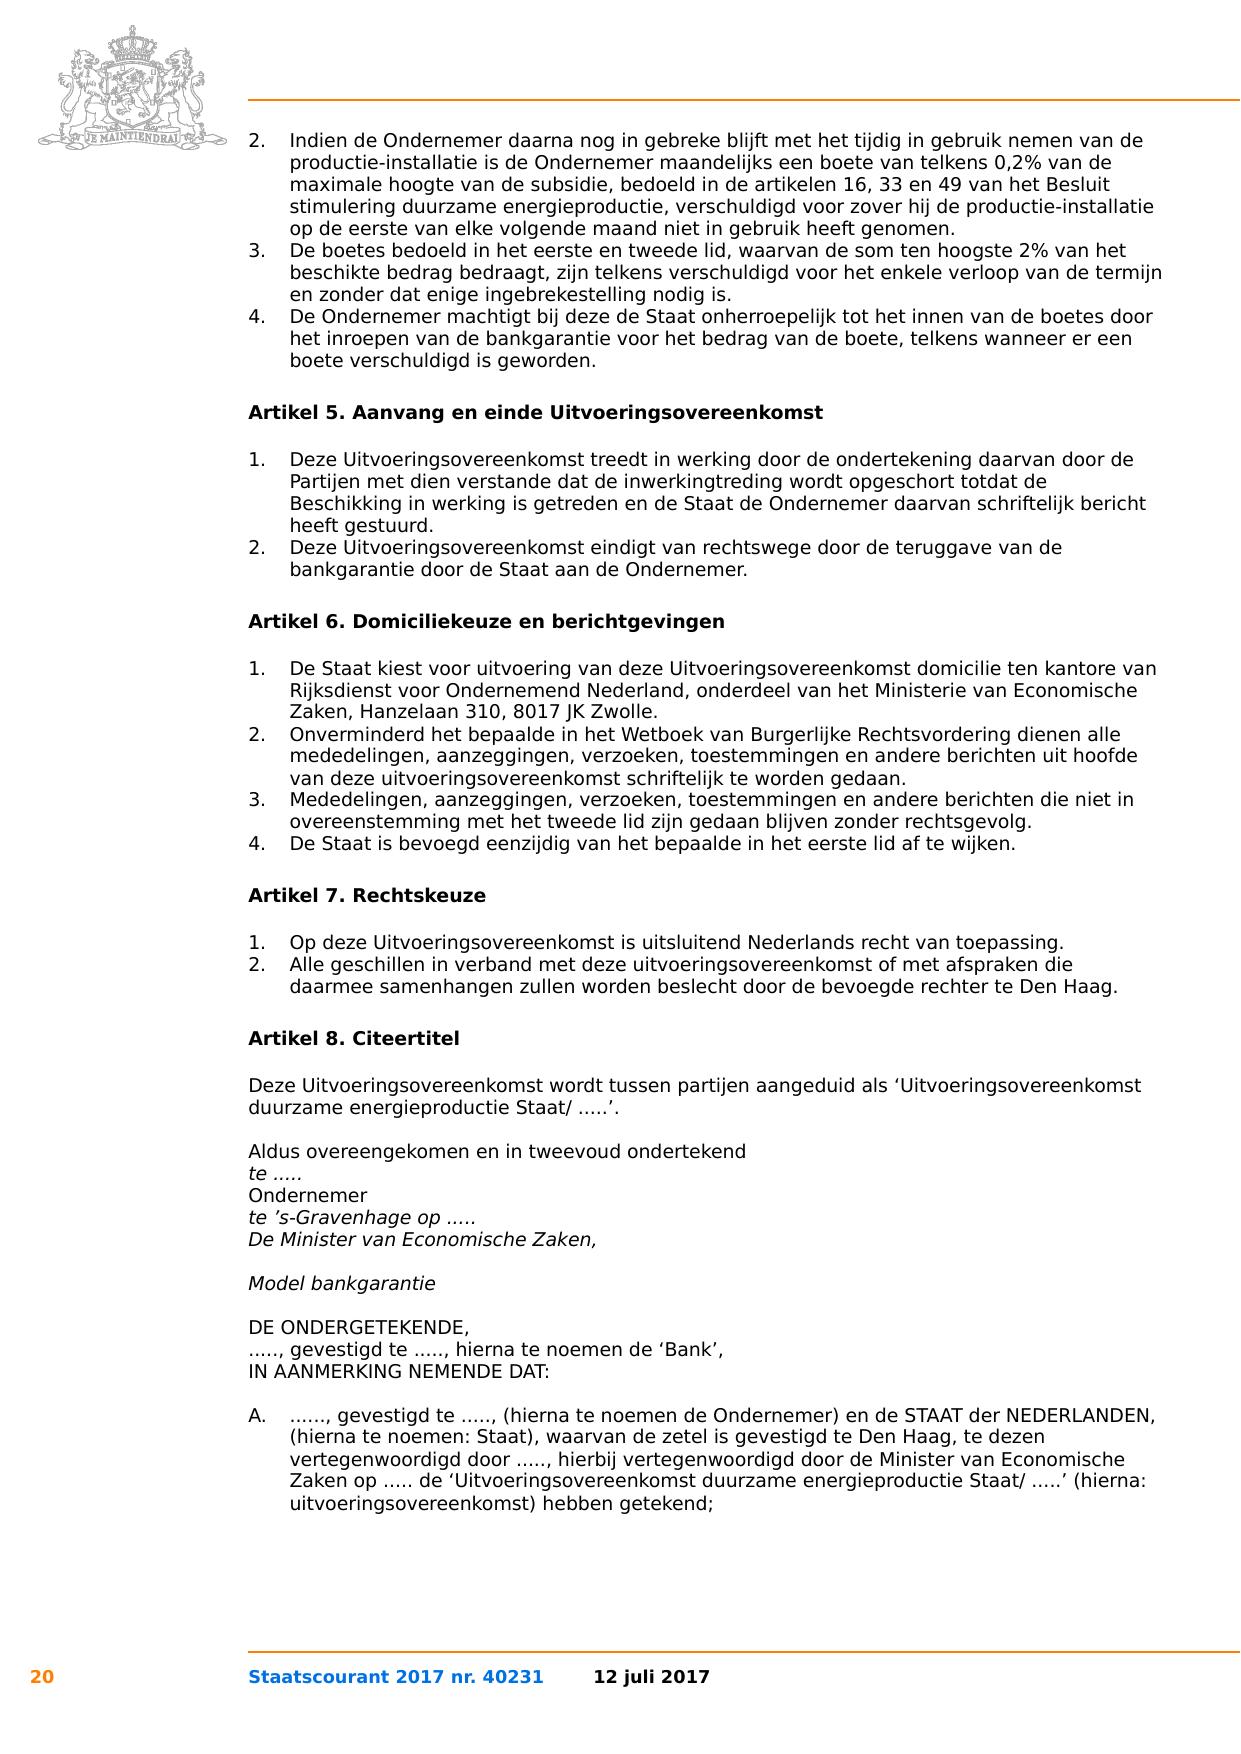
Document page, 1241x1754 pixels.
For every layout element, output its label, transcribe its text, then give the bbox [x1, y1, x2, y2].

text 3. Mededelingen, aanzeggingen, verzoeken, toestemmingen en andere berichten die niet in overeenstemming met het tweede lid zijn gedaan blijven zonder rechtsgevolg. [248, 789, 1163, 833]
text 2. Indien de Ondernemer daarna nog in gebreke blijft met het tijdig in gebruik nemen van de productie-installatie is de Ondernemer maandelijks een boete van telkens 0,2% van de maximale hoogte van de subsidie, bedoeld in de artikelen 16, 33 en 49 van het Besluit stimulering duurzame energieproductie, verschuldigd voor zover hij de productie-installatie op de eerste van elke volgende maand niet in gebruik heeft genomen. [248, 130, 1163, 240]
text ....., gevestigd te ....., hierna te noemen de ‘Bank’, [248, 1339, 1163, 1361]
text 2. Alle geschillen in verband met deze uitvoeringsovereenkomst of met afspraken die daarmee samenhangen zullen worden beslecht door de bevoegde rechter te Den Haag. [248, 954, 1163, 998]
subtitle Artikel 8. Citeertitel [248, 1028, 1163, 1050]
text Ondernemer [248, 1185, 1163, 1207]
text 2. Deze Uitvoeringsovereenkomst eindigt van rechtswege door de teruggave van de bankgarantie door de Staat aan de Ondernemer. [248, 537, 1163, 581]
text 1. Deze Uitvoeringsovereenkomst treedt in werking door de ondertekening daarvan door de Partijen met dien verstande dat de inwerkingtreding wordt opgeschort totdat de Beschikking in werking is getreden en de Staat de Ondernemer daarvan schriftelijk bericht heeft gestuurd. [248, 449, 1163, 537]
text 4. De Staat is bevoegd eenzijdig van het bepaalde in het eerste lid af te wijken. [248, 833, 1163, 855]
text 4. De Ondernemer machtigt bij deze de Staat onherroepelijk tot het innen van de boetes door het inroepen van de bankgarantie voor het bedrag van de boete, telkens wanneer er een boete verschuldigd is geworden. [248, 306, 1163, 372]
subtitle Artikel 6. Domiciliekeuze en berichtgevingen [248, 611, 1163, 632]
subtitle Artikel 5. Aanvang en einde Uitvoeringsovereenkomst [248, 402, 1163, 424]
text IN AANMERKING NEMENDE DAT: [248, 1361, 1163, 1383]
subtitle Artikel 7. Rechtskeuze [248, 885, 1163, 907]
text 1. De Staat kiest voor uitvoering van deze Uitvoeringsovereenkomst domicilie ten kantore van Rijksdienst voor Ondernemend Nederland, onderdeel van het Ministerie van Economische Zaken, Hanzelaan 310, 8017 JK Zwolle. [248, 657, 1163, 723]
text Deze Uitvoeringsovereenkomst wordt tussen partijen aangeduid als ‘Uitvoeringsovereenkomst duurzame energieproductie Staat/ .....’. [248, 1075, 1163, 1119]
text te ’s-Gravenhage op ..... [248, 1207, 1163, 1229]
text te ..... [248, 1163, 1163, 1185]
text 2. Onverminderd het bepaalde in het Wetboek van Burgerlijke Rechtsvordering dienen alle mededelingen, aanzeggingen, verzoeken, toestemmingen en andere berichten uit hoofde van deze uitvoeringsovereenkomst schriftelijk te worden gedaan. [248, 723, 1163, 789]
text Aldus overeengekomen en in tweevoud ondertekend [248, 1141, 1163, 1163]
text 1. Op deze Uitvoeringsovereenkomst is uitsluitend Nederlands recht van toepassing. [248, 932, 1163, 954]
text De Minister van Economische Zaken, [248, 1229, 1163, 1251]
text 3. De boetes bedoeld in het eerste en tweede lid, waarvan de som ten hoogste 2% van het beschikte bedrag bedraagt, zijn telkens verschuldigd voor het enkele verloop van de termijn en zonder dat enige ingebrekestelling nodig is. [248, 240, 1163, 306]
text DE ONDERGETEKENDE, [248, 1317, 1163, 1339]
picture [38, 25, 227, 150]
text A. ......, gevestigd te ....., (hierna te noemen de Ondernemer) en de STAAT der NEDERLANDEN, (hierna te noemen: Staat), waarvan de zetel is gevestigd te Den Haag, te dezen vertegenwoordigd door ....., hierbij vertegenwoordigd door de Minister van Economische Zaken op ..... de ‘Uitvoeringsovereenkomst duurzame energieproductie Staat/ .....’ (hierna: uitvoeringsovereenkomst) hebben getekend; [248, 1404, 1163, 1514]
text Model bankgarantie [248, 1273, 1163, 1295]
